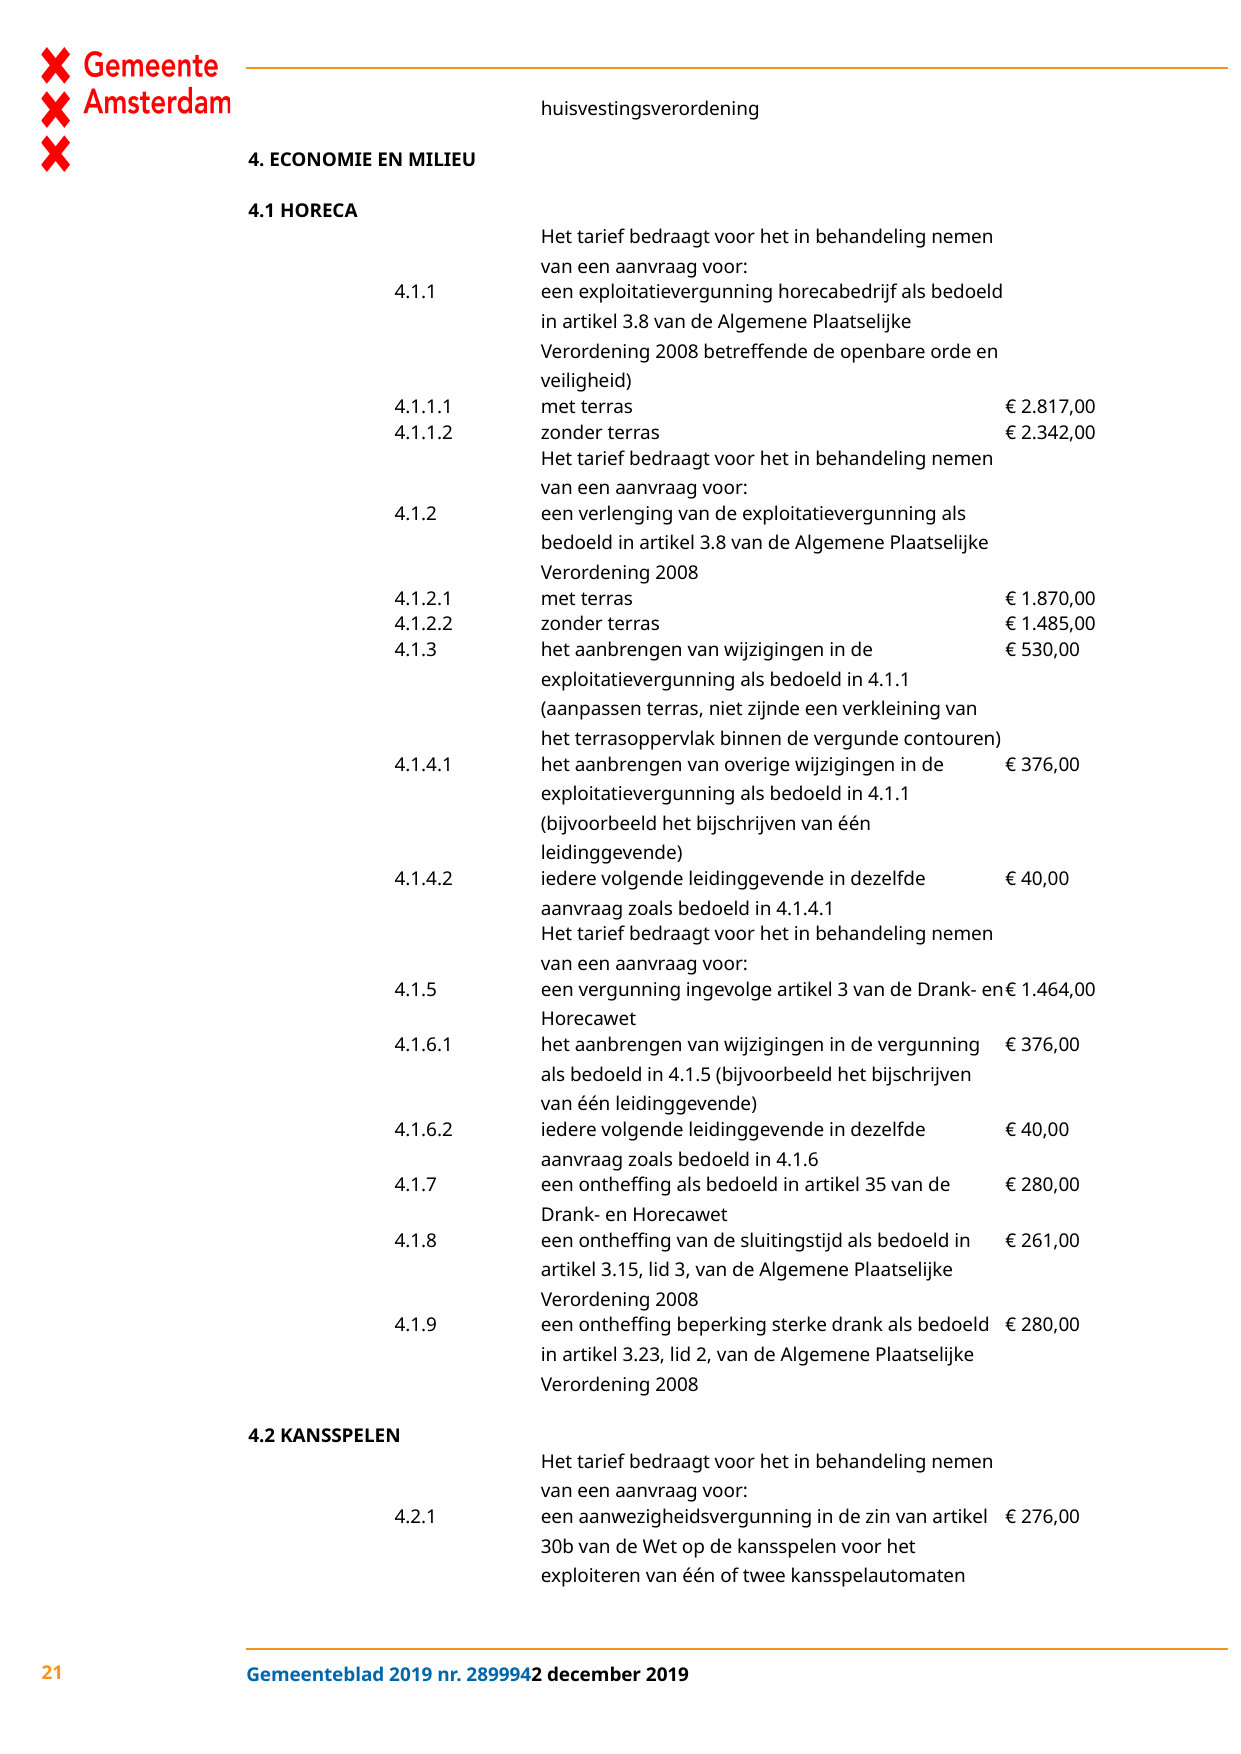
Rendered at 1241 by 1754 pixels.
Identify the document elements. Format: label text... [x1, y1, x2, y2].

table_cell [248, 445, 394, 500]
table_cell [248, 865, 394, 921]
table_cell € 280,00 [1005, 1171, 1152, 1227]
table_cell een verlenging van de exploitatievergunning als bedoeld in artikel 3.8 van de Algemene Plaatselijke Verordening 2008 [541, 500, 1005, 585]
table_cell met terras [541, 393, 1005, 419]
table_cell [394, 121, 541, 146]
table_cell met terras [541, 585, 1005, 611]
table_cell [248, 585, 394, 611]
table_cell [248, 751, 394, 865]
table_cell 4.1.1 [394, 279, 541, 393]
table_cell [248, 1448, 394, 1503]
table_cell [1005, 1422, 1152, 1448]
table_cell 4.1.2.2 [394, 611, 541, 636]
picture [41, 47, 231, 172]
table_cell [248, 976, 394, 1031]
table_cell [394, 1448, 541, 1503]
table_cell [248, 1171, 394, 1227]
table_cell € 280,00 [1005, 1312, 1152, 1397]
table_cell [248, 1503, 394, 1588]
table_cell het aanbrengen van overige wijzigingen in de exploitatievergunning als bedoeld in 4.1.1 (bijvoorbeeld het bijschrijven van één leidinggevende) [541, 751, 1005, 865]
table_cell [248, 921, 394, 976]
table_cell [248, 1397, 394, 1422]
table_cell [394, 1397, 541, 1422]
table_cell [248, 1312, 394, 1397]
table_cell 4.1.6.1 [394, 1031, 541, 1116]
table_cell [1005, 500, 1152, 585]
table_cell [541, 121, 1005, 146]
table_cell [541, 172, 1005, 198]
table_cell 4.1.9 [394, 1312, 541, 1397]
table_cell zonder terras [541, 611, 1005, 636]
table_cell € 530,00 [1005, 636, 1152, 751]
table_cell [394, 445, 541, 500]
table_cell 4.1.7 [394, 1171, 541, 1227]
table_cell een ontheffing van de sluitingstijd als bedoeld in artikel 3.15, lid 3, van de Algemene Plaatselijke Verordening 2008 [541, 1227, 1005, 1312]
table_cell het aanbrengen van wijzigingen in de exploitatievergunning als bedoeld in 4.1.1 (aanpassen terras, niet zijnde een verkleining van het terrasoppervlak binnen de vergunde contouren) [541, 636, 1005, 751]
table_cell € 261,00 [1005, 1227, 1152, 1312]
table_cell [1005, 146, 1152, 172]
table_cell [248, 121, 394, 146]
table_cell Het tarief bedraagt voor het in behandeling nemen van een aanvraag voor: [541, 224, 1005, 279]
table_cell [1005, 921, 1152, 976]
table_cell € 2.817,00 [1005, 393, 1152, 419]
table_cell [248, 172, 394, 198]
table_cell € 1.464,00 [1005, 976, 1152, 1031]
table_cell 4. ECONOMIE EN MILIEU [248, 146, 1005, 172]
table_cell een vergunning ingevolge artikel 3 van de Drank- en Horecawet [541, 976, 1005, 1031]
table_cell [1005, 198, 1152, 223]
table_cell [1005, 279, 1152, 393]
table_cell [394, 224, 541, 279]
table_cell [248, 611, 394, 636]
table_cell 4.1.4.1 [394, 751, 541, 865]
table_cell [394, 95, 541, 121]
table_cell € 1.485,00 [1005, 611, 1152, 636]
table_cell [248, 1227, 394, 1312]
table_cell 4.1.4.2 [394, 865, 541, 921]
table_cell [1005, 1448, 1152, 1503]
table_cell [1005, 172, 1152, 198]
table_cell 4.1.1.2 [394, 419, 541, 445]
table_cell € 2.342,00 [1005, 419, 1152, 445]
table_cell Het tarief bedraagt voor het in behandeling nemen van een aanvraag voor: [541, 445, 1005, 500]
table_cell het aanbrengen van wijzigingen in de vergunning als bedoeld in 4.1.5 (bijvoorbeeld het bijschrijven van één leidinggevende) [541, 1031, 1005, 1116]
table_cell [248, 393, 394, 419]
table_cell 4.2 KANSSPELEN [248, 1422, 1005, 1448]
table_cell 4.1.2.1 [394, 585, 541, 611]
table_cell een aanwezigheidsvergunning in de zin van artikel 30b van de Wet op de kansspelen voor het exploiteren van één of twee kansspelautomaten [541, 1503, 1005, 1588]
table_cell [248, 500, 394, 585]
table_cell € 40,00 [1005, 865, 1152, 921]
table_cell [248, 279, 394, 393]
table_cell [248, 224, 394, 279]
table_cell een ontheffing als bedoeld in artikel 35 van de Drank- en Horecawet [541, 1171, 1005, 1227]
table_cell Het tarief bedraagt voor het in behandeling nemen van een aanvraag voor: [541, 921, 1005, 976]
table_cell 4.1.3 [394, 636, 541, 751]
table_cell zonder terras [541, 419, 1005, 445]
table_cell [248, 419, 394, 445]
table_cell huisvestingsverordening [541, 95, 1005, 121]
table_cell € 376,00 [1005, 1031, 1152, 1116]
table_cell [248, 1031, 394, 1116]
table_cell [248, 1116, 394, 1171]
table_cell Het tarief bedraagt voor het in behandeling nemen van een aanvraag voor: [541, 1448, 1005, 1503]
table_cell € 276,00 [1005, 1503, 1152, 1588]
table_cell € 376,00 [1005, 751, 1152, 865]
table_cell iedere volgende leidinggevende in dezelfde aanvraag zoals bedoeld in 4.1.6 [541, 1116, 1005, 1171]
table_cell 4.1.8 [394, 1227, 541, 1312]
table_cell [1005, 121, 1152, 146]
table_cell € 40,00 [1005, 1116, 1152, 1171]
table_cell een ontheffing beperking sterke drank als bedoeld in artikel 3.23, lid 2, van de Algemene Plaatselijke Verordening 2008 [541, 1312, 1005, 1397]
table_cell iedere volgende leidinggevende in dezelfde aanvraag zoals bedoeld in 4.1.4.1 [541, 865, 1005, 921]
table_cell [1005, 1397, 1152, 1422]
table_cell 4.1.1.1 [394, 393, 541, 419]
table_cell [394, 172, 541, 198]
table_cell 4.1.2 [394, 500, 541, 585]
table_cell 4.1.5 [394, 976, 541, 1031]
table_cell [1005, 95, 1152, 121]
table_cell [1005, 445, 1152, 500]
table_cell [394, 921, 541, 976]
table_cell een exploitatievergunning horecabedrijf als bedoeld in artikel 3.8 van de Algemene Plaatselijke Verordening 2008 betreffende de openbare orde en veiligheid) [541, 279, 1005, 393]
table_cell [1005, 224, 1152, 279]
table_cell [541, 1397, 1005, 1422]
table_cell [248, 636, 394, 751]
table_cell 4.1 HORECA [248, 198, 1005, 223]
table_cell [248, 95, 394, 121]
table_cell 4.1.6.2 [394, 1116, 541, 1171]
table_cell € 1.870,00 [1005, 585, 1152, 611]
table_cell 4.2.1 [394, 1503, 541, 1588]
